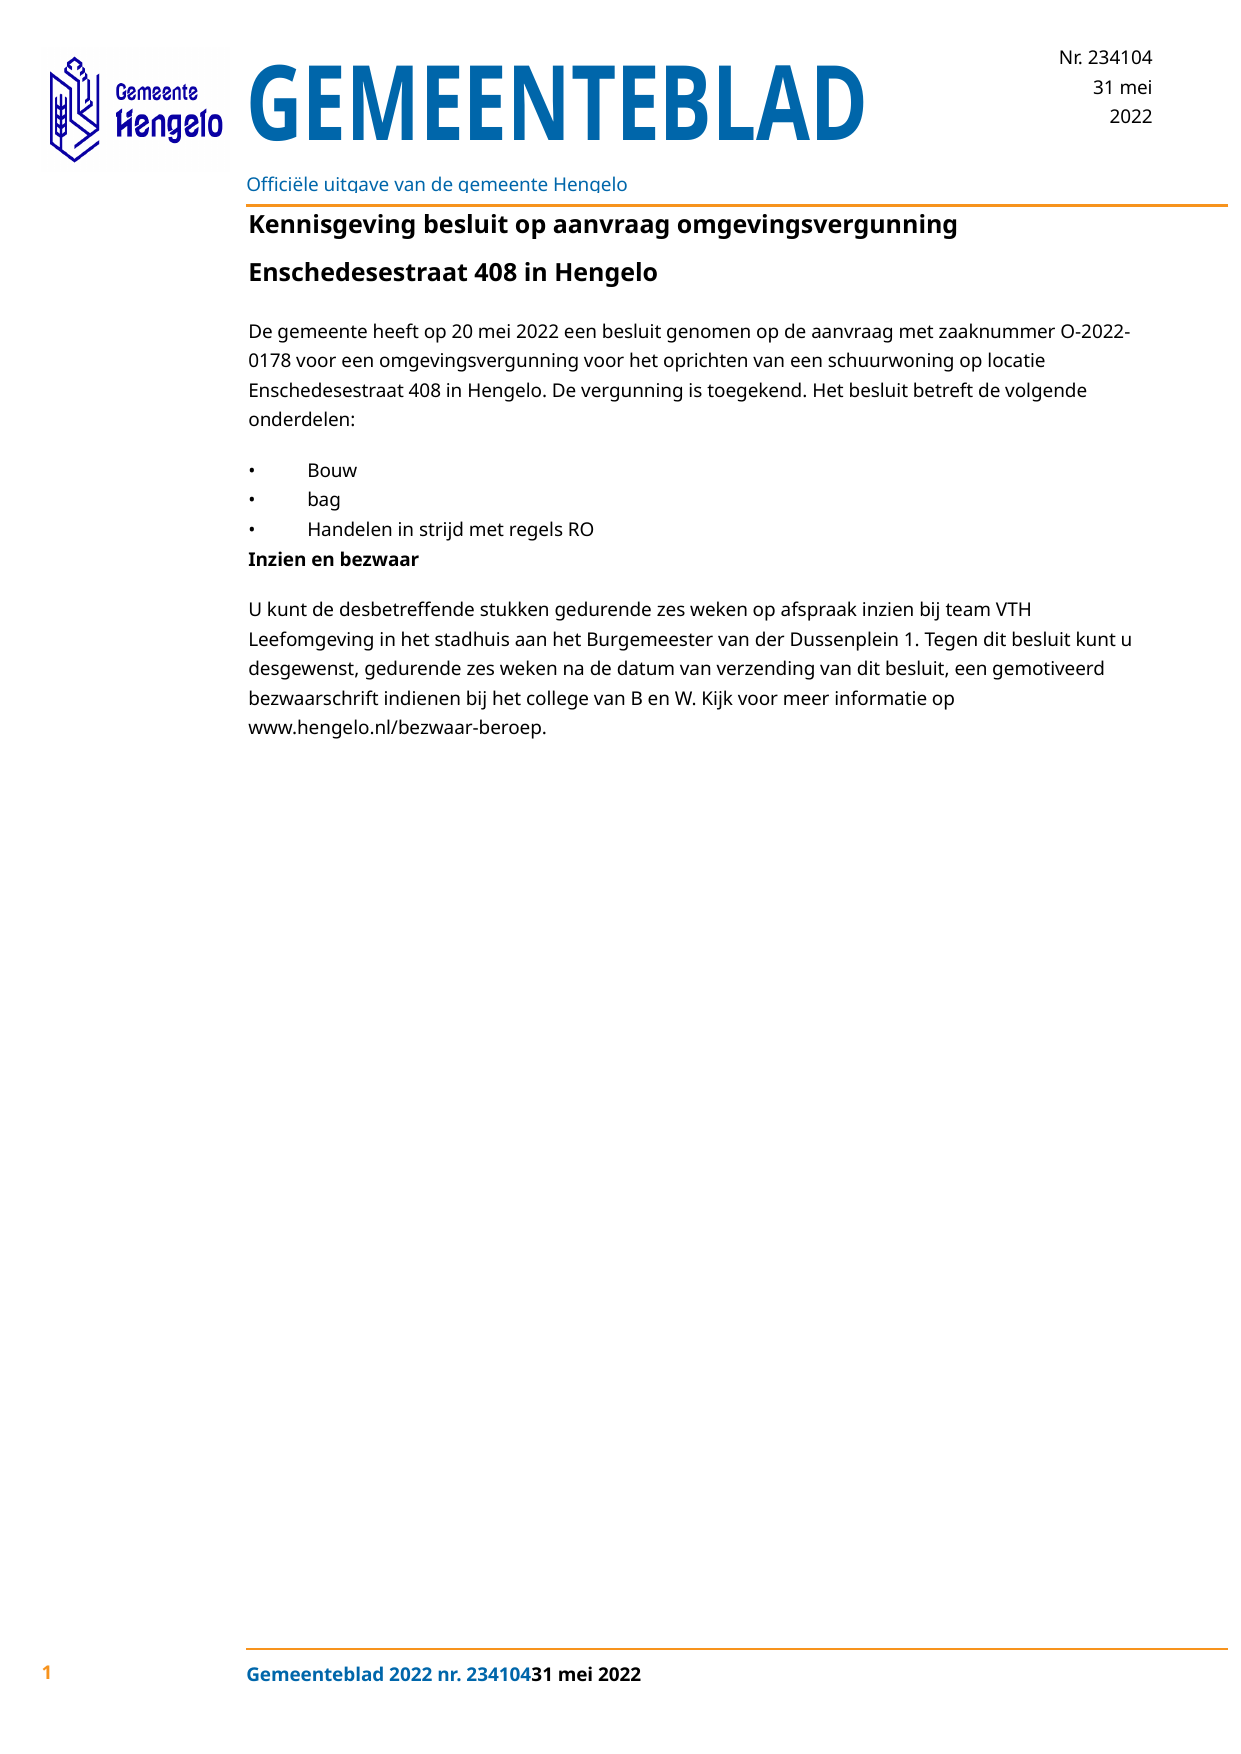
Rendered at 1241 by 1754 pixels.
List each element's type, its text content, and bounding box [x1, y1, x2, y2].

picture [41, 47, 231, 172]
text Inzien en bezwaar [248, 546, 1152, 572]
text De gemeente heeft op 20 mei 2022 een besluit genomen op de aanvraag met zaaknummer O-2022-0178 voor een omgevingsvergunning voor het oprichten van een schuurwoning op locatie Enschedesestraat 408 in Hengelo. De vergunning is toegekend. Het besluit betreft de volgende onderdelen: [248, 318, 1152, 432]
list Handelen in strijd met regels RO [248, 516, 1152, 542]
list Bouw [248, 457, 1152, 483]
list bag [248, 487, 1152, 512]
text U kunt de desbetreffende stukken gedurende zes weken op afspraak inzien bij team VTH Leefomgeving in het stadhuis aan het Burgemeester van der Dussenplein 1. Tegen dit besluit kunt u desgewenst, gedurende zes weken na de datum van verzending van dit besluit, een gemotiveerd bezwaarschrift indienen bij het college van B en W. Kijk voor meer informatie op www.hengelo.nl/bezwaar-beroep. [248, 596, 1152, 740]
text Kennisgeving besluit op aanvraag omgevingsvergunning Enschedesestraat 408 in Hengelo [248, 207, 1152, 288]
